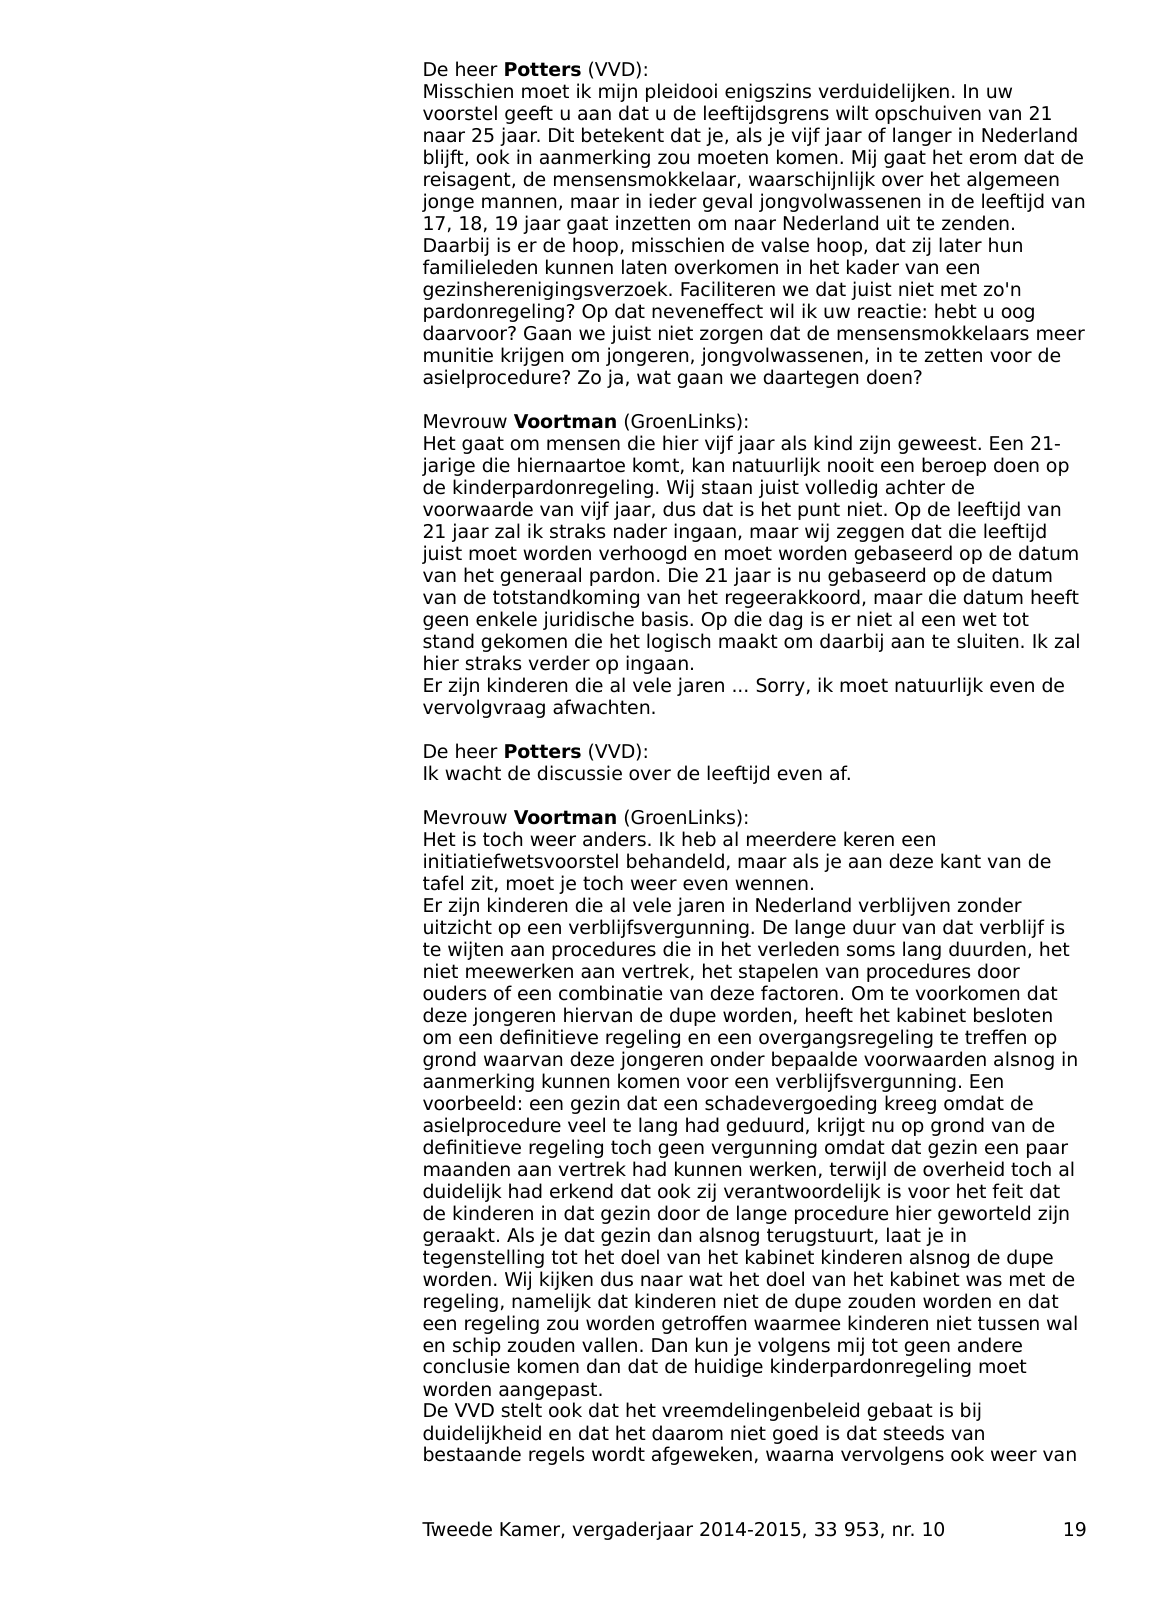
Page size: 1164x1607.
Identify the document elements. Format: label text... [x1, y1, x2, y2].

text Er zijn kinderen die al vele jaren in Nederland verblijven zonder uitzicht op een verblijfsvergunning. De lange duur van dat verblijf is te wijten aan procedures die in het verleden soms lang duurden, het niet meewerken aan vertrek, het stapelen van procedures door ouders of een combinatie van deze factoren. Om te voorkomen dat deze jongeren hiervan de dupe worden, heeft het kabinet besloten om een definitieve regeling en een overgangsregeling te treffen op grond waarvan deze jongeren onder bepaalde voorwaarden alsnog in aanmerking kunnen komen voor een verblijfsvergunning. Een voorbeeld: een gezin dat een schadevergoeding kreeg omdat de asielprocedure veel te lang had geduurd, krijgt nu op grond van de definitieve regeling toch geen vergunning omdat dat gezin een paar maanden aan vertrek had kunnen werken, terwijl de overheid toch al duidelijk had erkend dat ook zij verantwoordelijk is voor het feit dat de kinderen in dat gezin door de lange procedure hier geworteld zijn geraakt. Als je dat gezin dan alsnog terugstuurt, laat je in tegenstelling tot het doel van het kabinet kinderen alsnog de dupe worden. Wij kijken dus naar wat het doel van het kabinet was met de regeling, namelijk dat kinderen niet de dupe zouden worden en dat een regeling zou worden getroffen waarmee kinderen niet tussen wal en schip zouden vallen. Dan kun je volgens mij tot geen andere conclusie komen dan dat de huidige kinderpardonregeling moet worden aangepast. [422, 895, 1087, 1400]
text Mevrouw Voortman (GroenLinks): [422, 807, 1087, 829]
text Misschien moet ik mijn pleidooi enigszins verduidelijken. In uw voorstel geeft u aan dat u de leeftijdsgrens wilt opschuiven van 21 naar 25 jaar. Dit betekent dat je, als je vijf jaar of langer in Nederland blijft, ook in aanmerking zou moeten komen. Mij gaat het erom dat de reisagent, de mensensmokkelaar, waarschijnlijk over het algemeen jonge mannen, maar in ieder geval jongvolwassenen in de leeftijd van 17, 18, 19 jaar gaat inzetten om naar Nederland uit te zenden. Daarbij is er de hoop, misschien de valse hoop, dat zij later hun familieleden kunnen laten overkomen in het kader van een gezinsherenigingsverzoek. Faciliteren we dat juist niet met zo'n pardonregeling? Op dat neveneffect wil ik uw reactie: hebt u oog daarvoor? Gaan we juist niet zorgen dat de mensensmokkelaars meer munitie krijgen om jongeren, jongvolwassenen, in te zetten voor de asielprocedure? Zo ja, wat gaan we daartegen doen? [422, 81, 1087, 389]
text De heer Potters (VVD): [422, 59, 1087, 81]
text Er zijn kinderen die al vele jaren ... Sorry, ik moet natuurlijk even de vervolgvraag afwachten. [422, 675, 1087, 719]
text De heer Potters (VVD): [422, 741, 1087, 763]
text Mevrouw Voortman (GroenLinks): [422, 411, 1087, 433]
text De VVD stelt ook dat het vreemdelingenbeleid gebaat is bij duidelijkheid en dat het daarom niet goed is dat steeds van bestaande regels wordt afgeweken, waarna vervolgens ook weer van [422, 1400, 1087, 1466]
text Het gaat om mensen die hier vijf jaar als kind zijn geweest. Een 21-jarige die hiernaartoe komt, kan natuurlijk nooit een beroep doen op de kinderpardonregeling. Wij staan juist volledig achter de voorwaarde van vijf jaar, dus dat is het punt niet. Op de leeftijd van 21 jaar zal ik straks nader ingaan, maar wij zeggen dat die leeftijd juist moet worden verhoogd en moet worden gebaseerd op de datum van het generaal pardon. Die 21 jaar is nu gebaseerd op de datum van de totstandkoming van het regeerakkoord, maar die datum heeft geen enkele juridische basis. Op die dag is er niet al een wet tot stand gekomen die het logisch maakt om daarbij aan te sluiten. Ik zal hier straks verder op ingaan. [422, 433, 1087, 675]
text Ik wacht de discussie over de leeftijd even af. [422, 763, 1087, 785]
text Het is toch weer anders. Ik heb al meerdere keren een initiatiefwetsvoorstel behandeld, maar als je aan deze kant van de tafel zit, moet je toch weer even wennen. [422, 829, 1087, 895]
